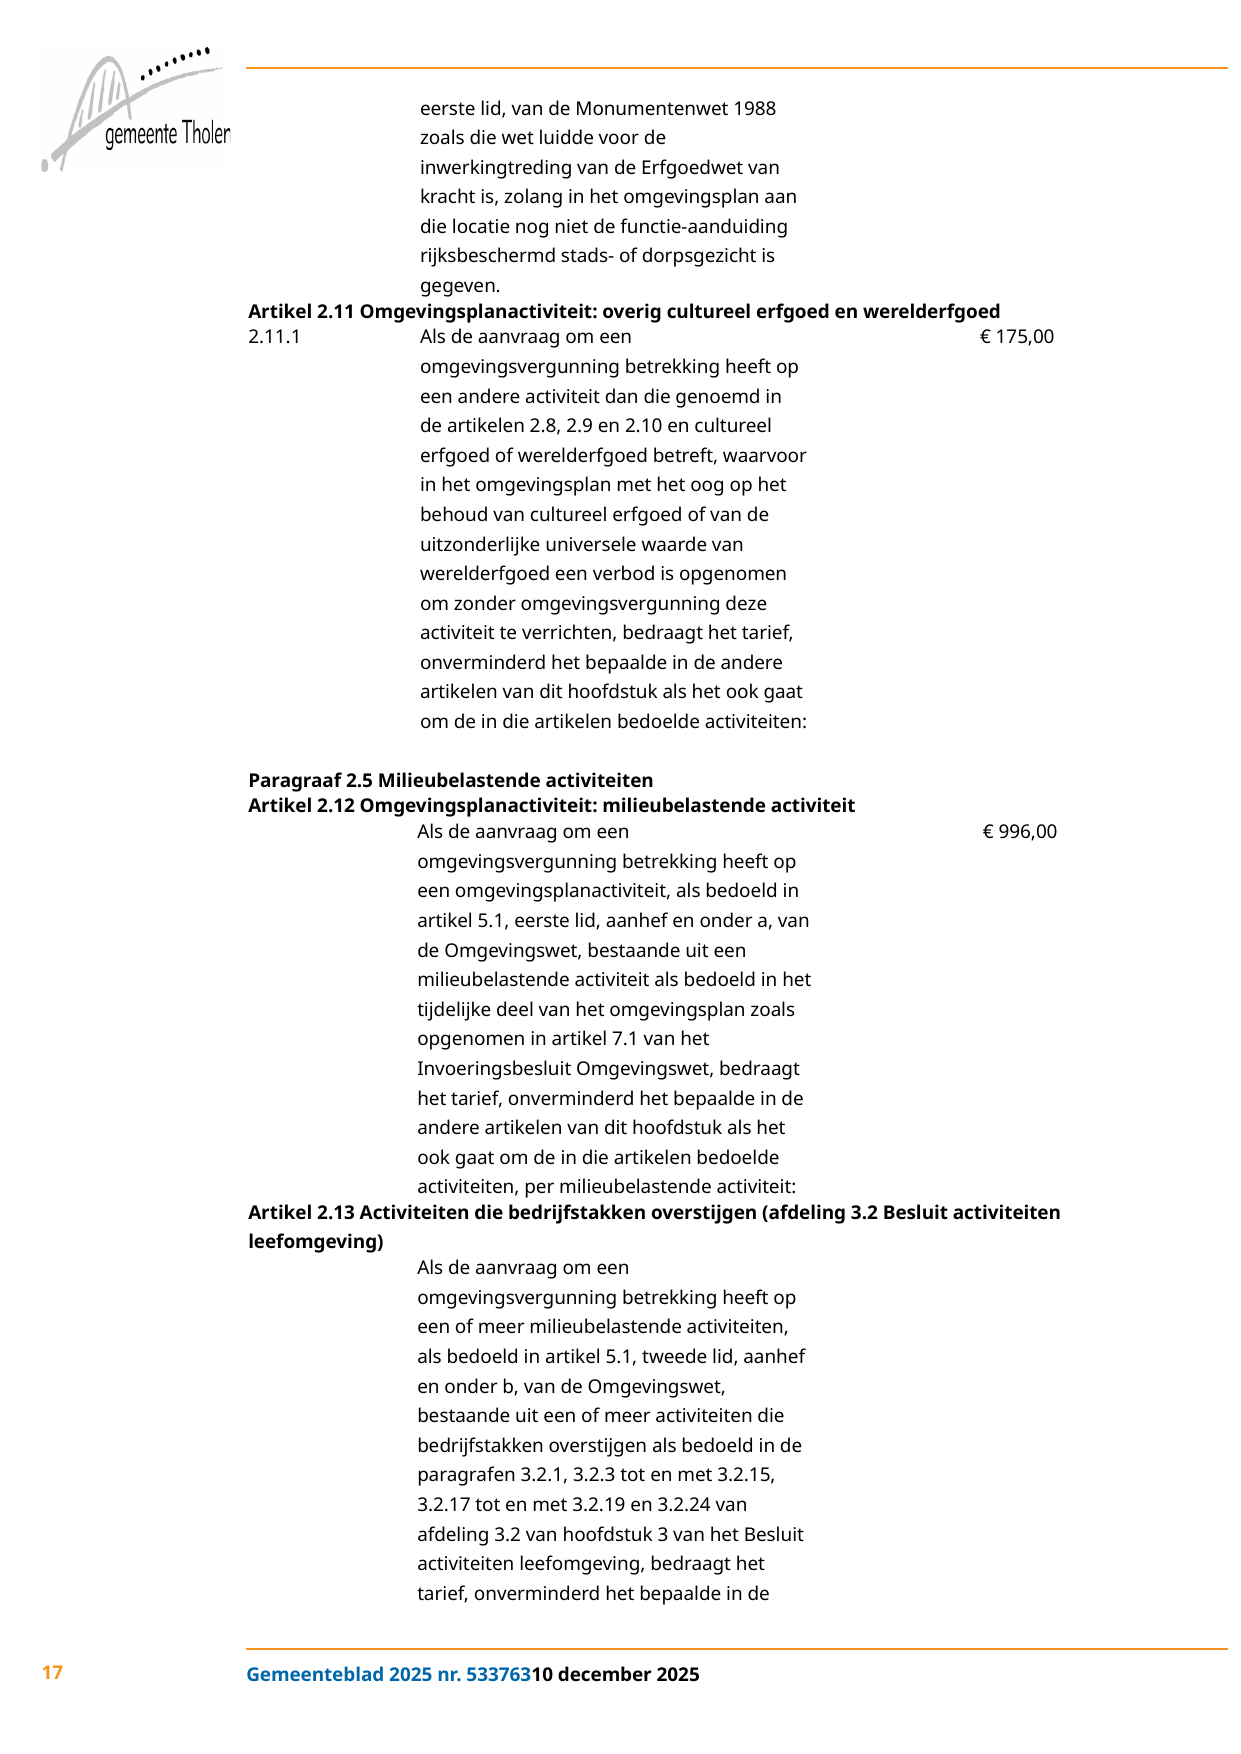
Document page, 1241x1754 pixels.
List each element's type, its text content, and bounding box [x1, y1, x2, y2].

table_cell eerste lid, van de Monumentenwet 1988 zoals die wet luidde voor de inwerkingtreding van de Erfgoedwet van kracht is, zolang in het omgevingsplan aan die locatie nog niet de functie-aanduiding rijksbeschermd stads- of dorpsgezicht is gegeven. [420, 95, 808, 298]
table_cell [248, 819, 417, 1199]
table_cell [248, 1255, 417, 1606]
table_header Paragraaf 2.5 Milieubelastende activiteiten [248, 767, 1152, 793]
table_cell [814, 819, 983, 1199]
table_cell [808, 324, 980, 734]
table_cell [808, 95, 980, 298]
table_cell Als de aanvraag om een omgevingsvergunning betrekking heeft op een omgevingsplanactiviteit, als bedoeld in artikel 5.1, eerste lid, aanhef en onder a, van de Omgevingswet, bestaande uit een milieubelastende activiteit als bedoeld in het tijdelijke deel van het omgevingsplan zoals opgenomen in artikel 7.1 van het Invoeringsbesluit Omgevingswet, bedraagt het tarief, onverminderd het bepaalde in de andere artikelen van dit hoofdstuk als het ook gaat om de in die artikelen bedoelde activiteiten, per milieubelastende activiteit: [417, 819, 814, 1199]
table_cell Artikel 2.13 Activiteiten die bedrijfstakken overstijgen (afdeling 3.2 Besluit activiteiten leefomgeving) [248, 1199, 1152, 1254]
table_cell Als de aanvraag om een omgevingsvergunning betrekking heeft op een andere activiteit dan die genoemd in de artikelen 2.8, 2.9 en 2.10 en cultureel erfgoed of werelderfgoed betreft, waarvoor in het omgevingsplan met het oog op het behoud van cultureel erfgoed of van de uitzonderlijke universele waarde van werelderfgoed een verbod is opgenomen om zonder omgevingsvergunning deze activiteit te verrichten, bedraagt het tarief, onverminderd het bepaalde in de andere artikelen van dit hoofdstuk als het ook gaat om de in die artikelen bedoelde activiteiten: [420, 324, 808, 734]
table_cell Als de aanvraag om een omgevingsvergunning betrekking heeft op een of meer milieubelastende activiteiten, als bedoeld in artikel 5.1, tweede lid, aanhef en onder b, van de Omgevingswet, bestaande uit een of meer activiteiten die bedrijfstakken overstijgen als bedoeld in de paragrafen 3.2.1, 3.2.3 tot en met 3.2.15, 3.2.17 tot en met 3.2.19 en 3.2.24 van afdeling 3.2 van hoofdstuk 3 van het Besluit activiteiten leefomgeving, bedraagt het tarief, onverminderd het bepaalde in de [417, 1255, 814, 1606]
table_cell Artikel 2.12 Omgevingsplanactiviteit: milieubelastende activiteit [248, 793, 1152, 818]
table_cell € 996,00 [983, 819, 1152, 1199]
table_cell [814, 1255, 983, 1606]
table_cell [248, 95, 420, 298]
picture [41, 47, 231, 172]
table_cell [980, 95, 1152, 298]
table_cell € 175,00 [980, 324, 1152, 734]
table_cell [983, 1255, 1152, 1606]
table_cell Artikel 2.11 Omgevingsplanactiviteit: overig cultureel erfgoed en werelderfgoed [248, 298, 1152, 324]
table_cell 2.11.1 [248, 324, 420, 734]
